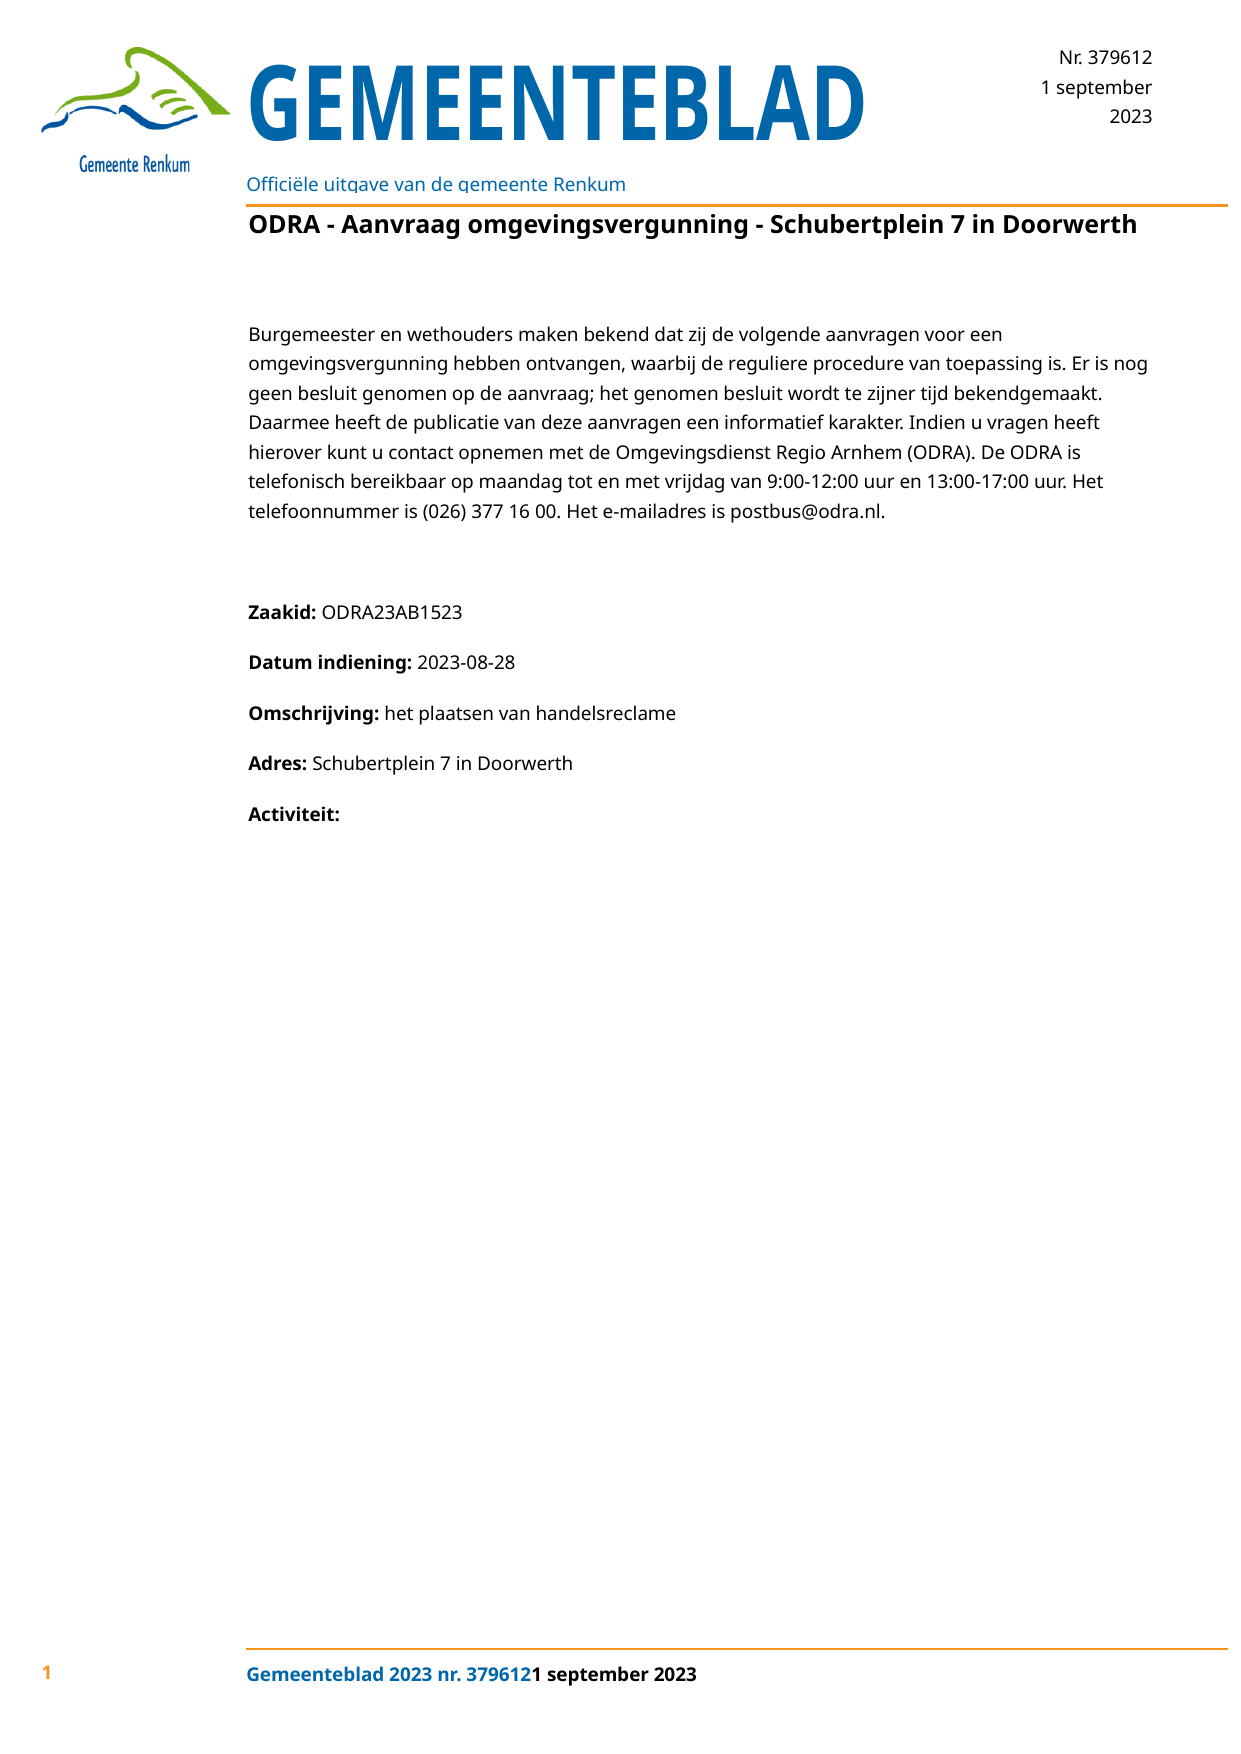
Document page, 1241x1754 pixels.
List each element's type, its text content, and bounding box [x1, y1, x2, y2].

text Activiteit: [248, 801, 1152, 826]
text Adres: Schubertplein 7 in Doorwerth [248, 750, 1152, 776]
text Zaakid: ODRA23AB1523 [248, 599, 1152, 625]
text Datum indiening: 2023-08-28 [248, 649, 1152, 675]
text Burgemeester en wethouders maken bekend dat zij de volgende aanvragen voor een omgevingsvergunning hebben ontvangen, waarbij de reguliere procedure van toepassing is. Er is nog geen besluit genomen op de aanvraag; het genomen besluit wordt te zijner tijd bekendgemaakt. Daarmee heeft de publicatie van deze aanvragen een informatief karakter. Indien u vragen heeft hierover kunt u contact opnemen met de Omgevingsdienst Regio Arnhem (ODRA). De ODRA is telefonisch bereikbaar op maandag tot en met vrijdag van 9:00-12:00 uur en 13:00-17:00 uur. Het telefoonnummer is (026) 377 16 00. Het e-mailadres is postbus@odra.nl. [248, 321, 1152, 524]
text Omschrijving: het plaatsen van handelsreclame [248, 700, 1152, 726]
text ODRA - Aanvraag omgevingsvergunning - Schubertplein 7 in Doorwerth [248, 207, 1152, 241]
picture [41, 47, 231, 172]
